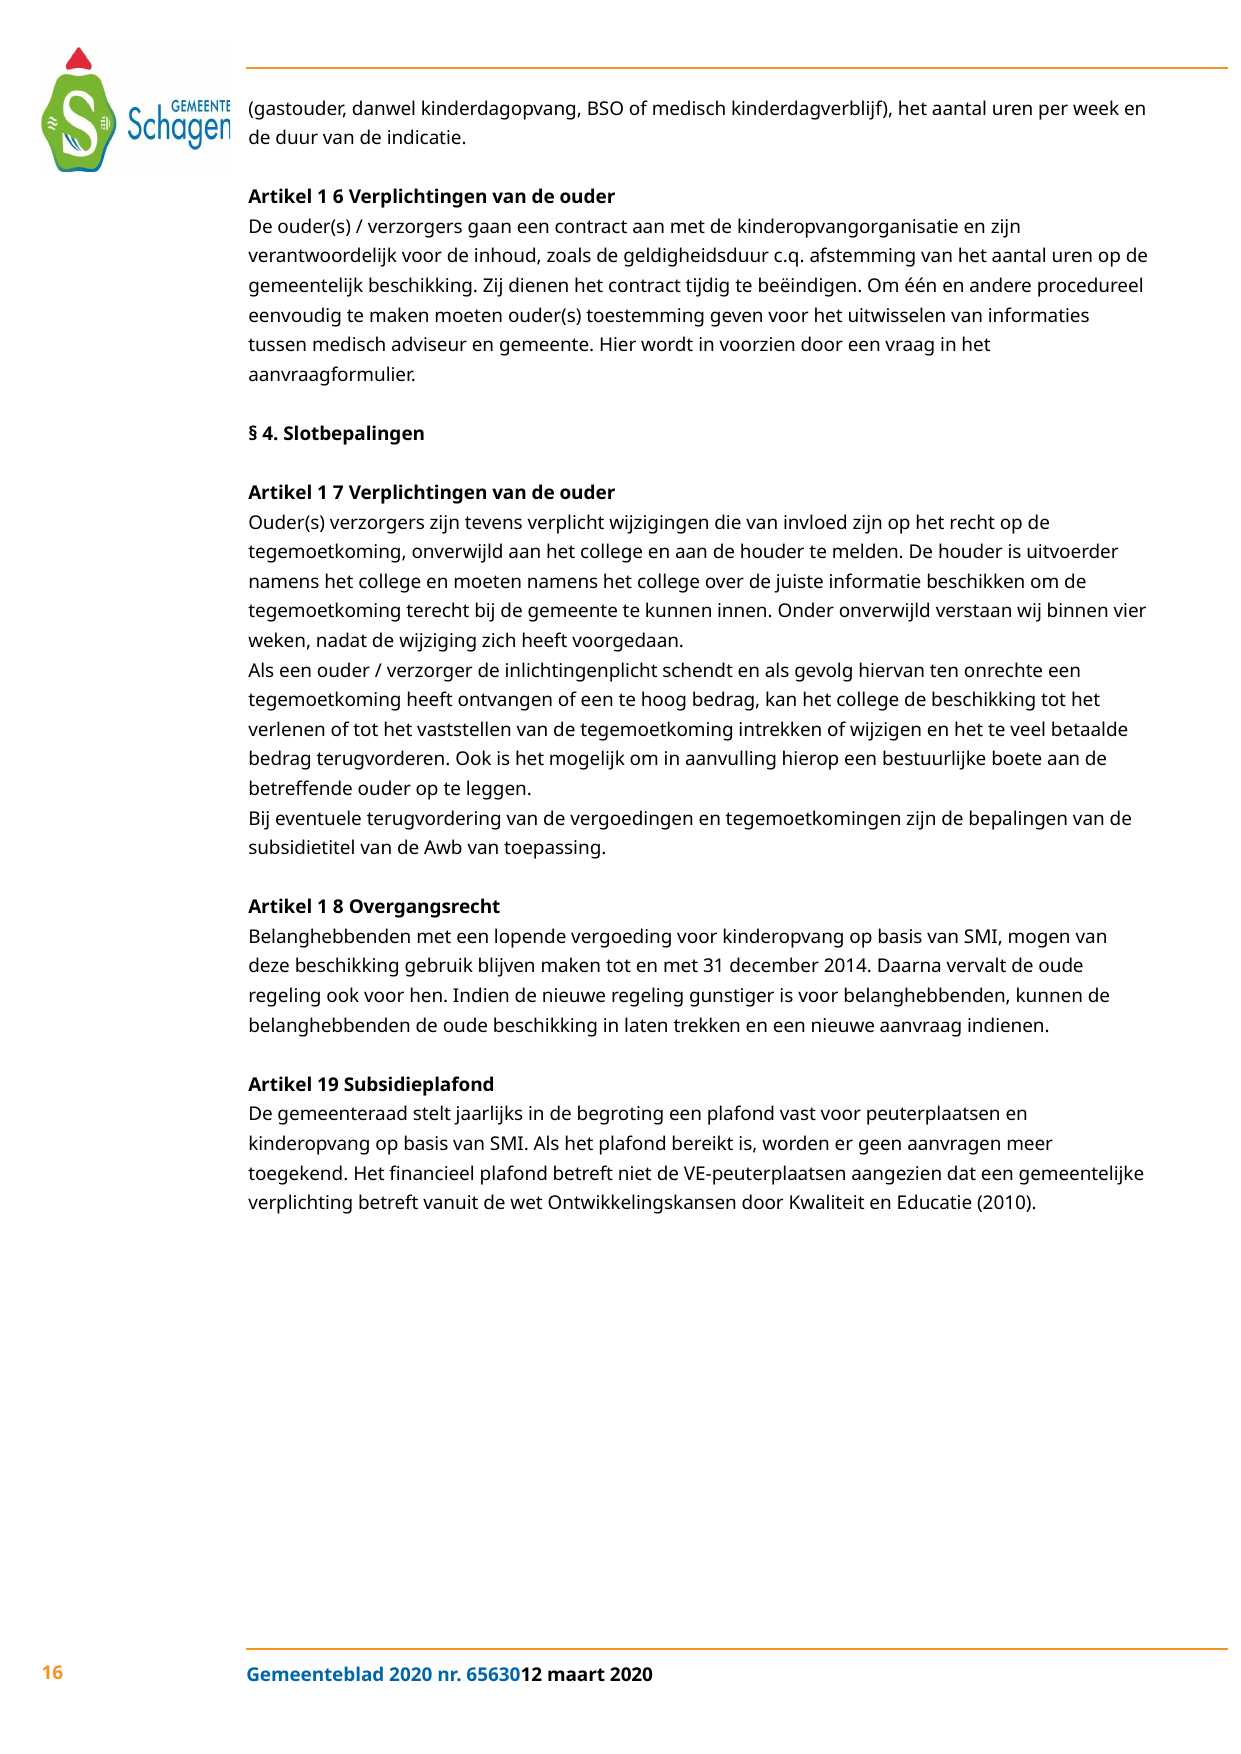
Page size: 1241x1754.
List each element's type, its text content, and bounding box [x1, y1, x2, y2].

text Ouder(s) verzorgers zijn tevens verplicht wijzigingen die van invloed zijn op het recht op de tegemoetkoming, onverwijld aan het college en aan de houder te melden. De houder is uitvoerder namens het college en moeten namens het college over de juiste informatie beschikken om de tegemoetkoming terecht bij de gemeente te kunnen innen. Onder onverwijld verstaan wij binnen vier weken, nadat de wijziging zich heeft voorgedaan. [248, 509, 1152, 653]
picture [41, 47, 231, 172]
text De ouder(s) / verzorgers gaan een contract aan met de kinderopvangorganisatie en zijn verantwoordelijk voor de inhoud, zoals de geldigheidsduur c.q. afstemming van het aantal uren op de gemeentelijk beschikking. Zij dienen het contract tijdig te beëindigen. Om één en andere procedureel eenvoudig te maken moeten ouder(s) toestemming geven voor het uitwisselen van informaties tussen medisch adviseur en gemeente. Hier wordt in voorzien door een vraag in het aanvraagformulier. [248, 213, 1152, 387]
text Artikel 19 Subsidieplafond [248, 1071, 1152, 1097]
text § 4. Slotbepalingen [248, 420, 1152, 446]
text Artikel 1 6 Verplichtingen van de ouder [248, 183, 1152, 209]
text (gastouder, danwel kinderdagopvang, BSO of medisch kinderdagverblijf), het aantal uren per week en de duur van de indicatie. [248, 95, 1152, 150]
text Belanghebbenden met een lopende vergoeding voor kinderopvang op basis van SMI, mogen van deze beschikking gebruik blijven maken tot en met 31 december 2014. Daarna vervalt de oude regeling ook voor hen. Indien de nieuwe regeling gunstiger is voor belanghebbenden, kunnen de belanghebbenden de oude beschikking in laten trekken en een nieuwe aanvraag indienen. [248, 923, 1152, 1038]
text Bij eventuele terugvordering van de vergoedingen en tegemoetkomingen zijn de bepalingen van de subsidietitel van de Awb van toepassing. [248, 805, 1152, 860]
text Artikel 1 8 Overgangsrecht [248, 893, 1152, 919]
text Als een ouder / verzorger de inlichtingenplicht schendt en als gevolg hiervan ten onrechte een tegemoetkoming heeft ontvangen of een te hoog bedrag, kan het college de beschikking tot het verlenen of tot het vaststellen van de tegemoetkoming intrekken of wijzigen en het te veel betaalde bedrag terugvorderen. Ook is het mogelijk om in aanvulling hierop een bestuurlijke boete aan de betreffende ouder op te leggen. [248, 657, 1152, 801]
text De gemeenteraad stelt jaarlijks in de begroting een plafond vast voor peuterplaatsen en kinderopvang op basis van SMI. Als het plafond bereikt is, worden er geen aanvragen meer toegekend. Het financieel plafond betreft niet de VE-peuterplaatsen aangezien dat een gemeentelijke verplichting betreft vanuit de wet Ontwikkelingskansen door Kwaliteit en Educatie (2010). [248, 1101, 1152, 1215]
text Artikel 1 7 Verplichtingen van de ouder [248, 479, 1152, 505]
